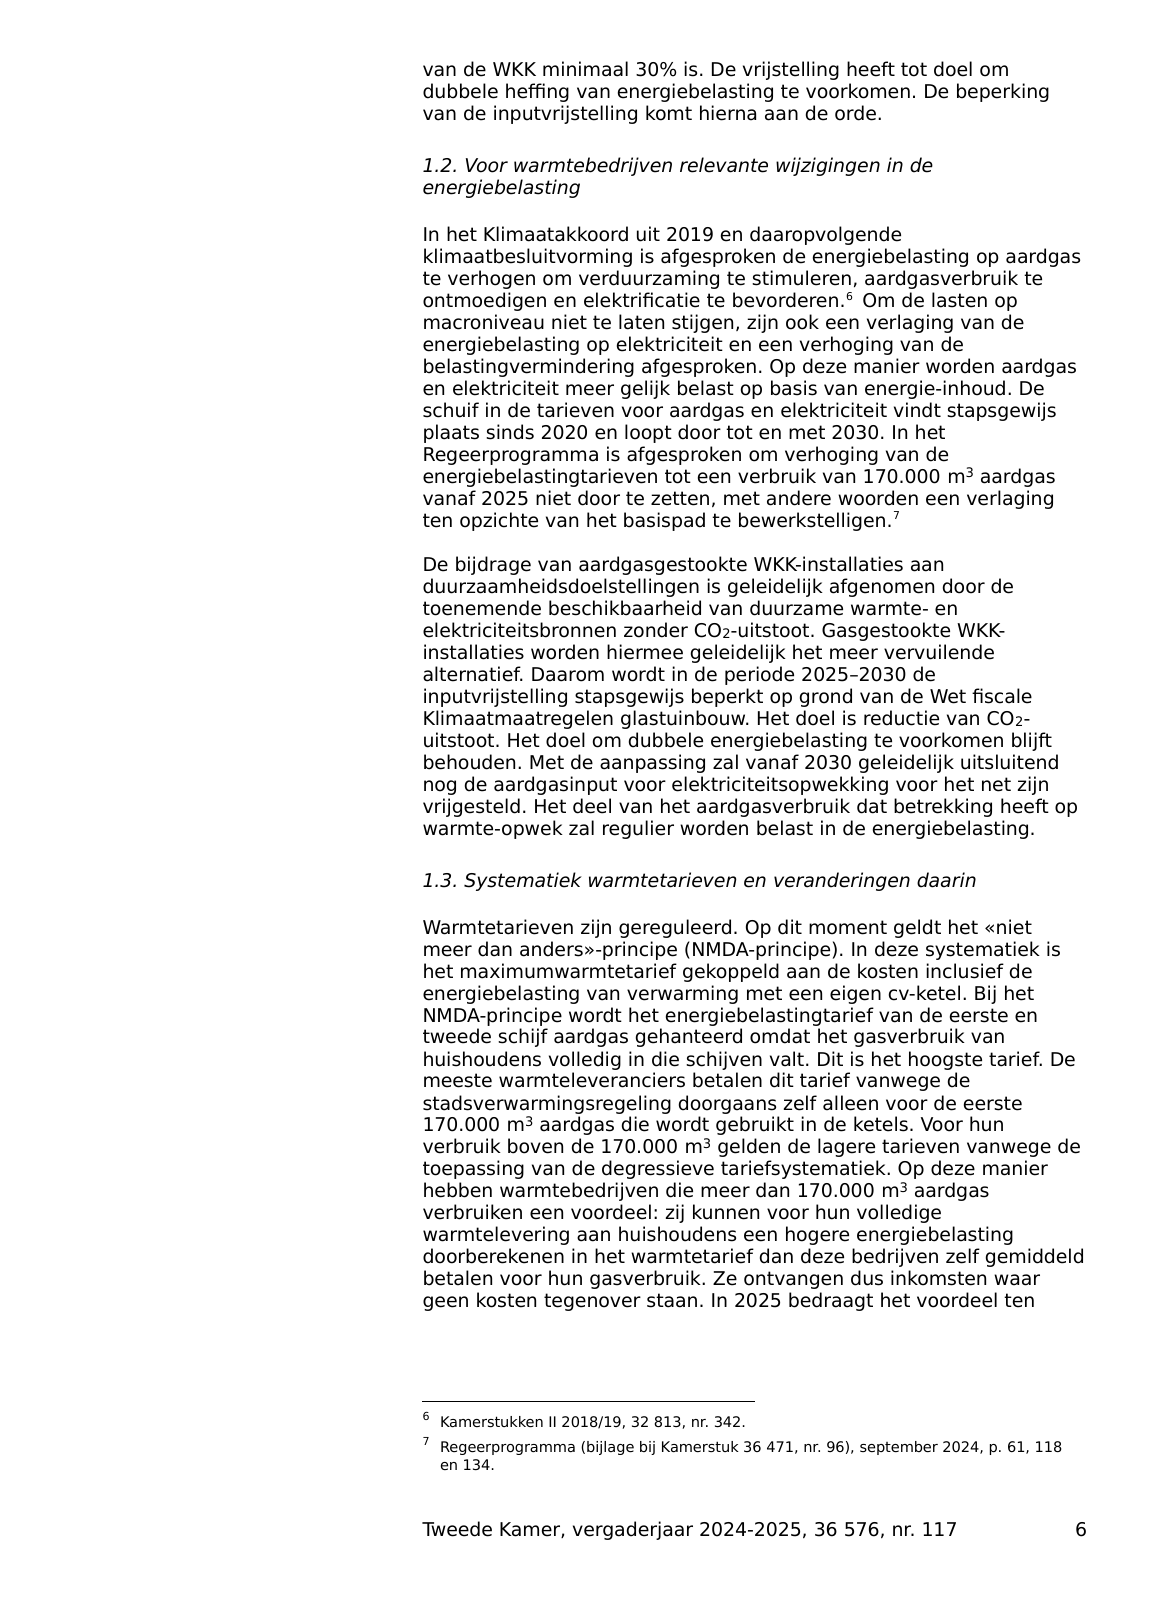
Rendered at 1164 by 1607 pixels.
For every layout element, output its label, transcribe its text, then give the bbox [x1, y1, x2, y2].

text van de WKK minimaal 30% is. De vrijstelling heeft tot doel om dubbele heffing van energiebelasting te voorkomen. De beperking van de inputvrijstelling komt hierna aan de orde. [422, 59, 1087, 125]
text Warmtetarieven zijn gereguleerd. Op dit moment geldt het «niet meer dan anders»-principe (NMDA-principe). In deze systematiek is het maximumwarmtetarief gekoppeld aan de kosten inclusief de energiebelasting van verwarming met een eigen cv-ketel. Bij het NMDA-principe wordt het energiebelastingtarief van de eerste en tweede schijf aardgas gehanteerd omdat het gasverbruik van huishoudens volledig in die schijven valt. Dit is het hoogste tarief. De meeste warmteleveranciers betalen dit tarief vanwege de stadsverwarmingsregeling doorgaans zelf alleen voor de eerste 170.000 m3 aardgas die wordt gebruikt in de ketels. Voor hun verbruik boven de 170.000 m3 gelden de lagere tarieven vanwege de toepassing van de degressieve tariefsystematiek. Op deze manier hebben warmtebedrijven die meer dan 170.000 m3 aardgas verbruiken een voordeel: zij kunnen voor hun volledige warmtelevering aan huishoudens een hogere energiebelasting doorberekenen in het warmtetarief dan deze bedrijven zelf gemiddeld betalen voor hun gasverbruik. Ze ontvangen dus inkomsten waar geen kosten tegenover staan. In 2025 bedraagt het voordeel ten [422, 917, 1087, 1312]
text De bijdrage van aardgasgestookte WKK-installaties aan duurzaamheidsdoelstellingen is geleidelijk afgenomen door de toenemende beschikbaarheid van duurzame warmte- en elektriciteitsbronnen zonder CO2-uitstoot. Gasgestookte WKK-installaties worden hiermee geleidelijk het meer vervuilende alternatief. Daarom wordt in de periode 2025–2030 de inputvrijstelling stapsgewijs beperkt op grond van de Wet fiscale Klimaatmaatregelen glastuinbouw. Het doel is reductie van CO2-uitstoot. Het doel om dubbele energiebelasting te voorkomen blijft behouden. Met de aanpassing zal vanaf 2030 geleidelijk uitsluitend nog de aardgasinput voor elektriciteitsopwekking voor het net zijn vrijgesteld. Het deel van het aardgasverbruik dat betrekking heeft op warmte-opwek zal regulier worden belast in de energiebelasting. [422, 554, 1087, 839]
text Kamerstukken II 2018/19, 32 813, nr. 342. [422, 1410, 1087, 1432]
text Regeerprogramma (bijlage bij Kamerstuk 36 471, nr. 96), september 2024, p. 61, 118 en 134. [422, 1435, 1087, 1474]
subtitle 1.2. Voor warmtebedrijven relevante wijzigingen in de energiebelasting [422, 155, 1087, 199]
subtitle 1.3. Systematiek warmtetarieven en veranderingen daarin [422, 869, 1087, 892]
text In het Klimaatakkoord uit 2019 en daaropvolgende klimaatbesluitvorming is afgesproken de energiebelasting op aardgas te verhogen om verduurzaming te stimuleren, aardgasverbruik te ontmoedigen en elektrificatie te bevorderen. Om de lasten op macroniveau niet te laten stijgen, zijn ook een verlaging van de energiebelasting op elektriciteit en een verhoging van de belastingvermindering afgesproken. Op deze manier worden aardgas en elektriciteit meer gelijk belast op basis van energie-inhoud. De schuif in de tarieven voor aardgas en elektriciteit vindt stapsgewijs plaats sinds 2020 en loopt door tot en met 2030. In het Regeerprogramma is afgesproken om verhoging van de energiebelastingtarieven tot een verbruik van 170.000 m3 aardgas vanaf 2025 niet door te zetten, met andere woorden een verlaging ten opzichte van het basispad te bewerkstelligen. [422, 224, 1087, 532]
